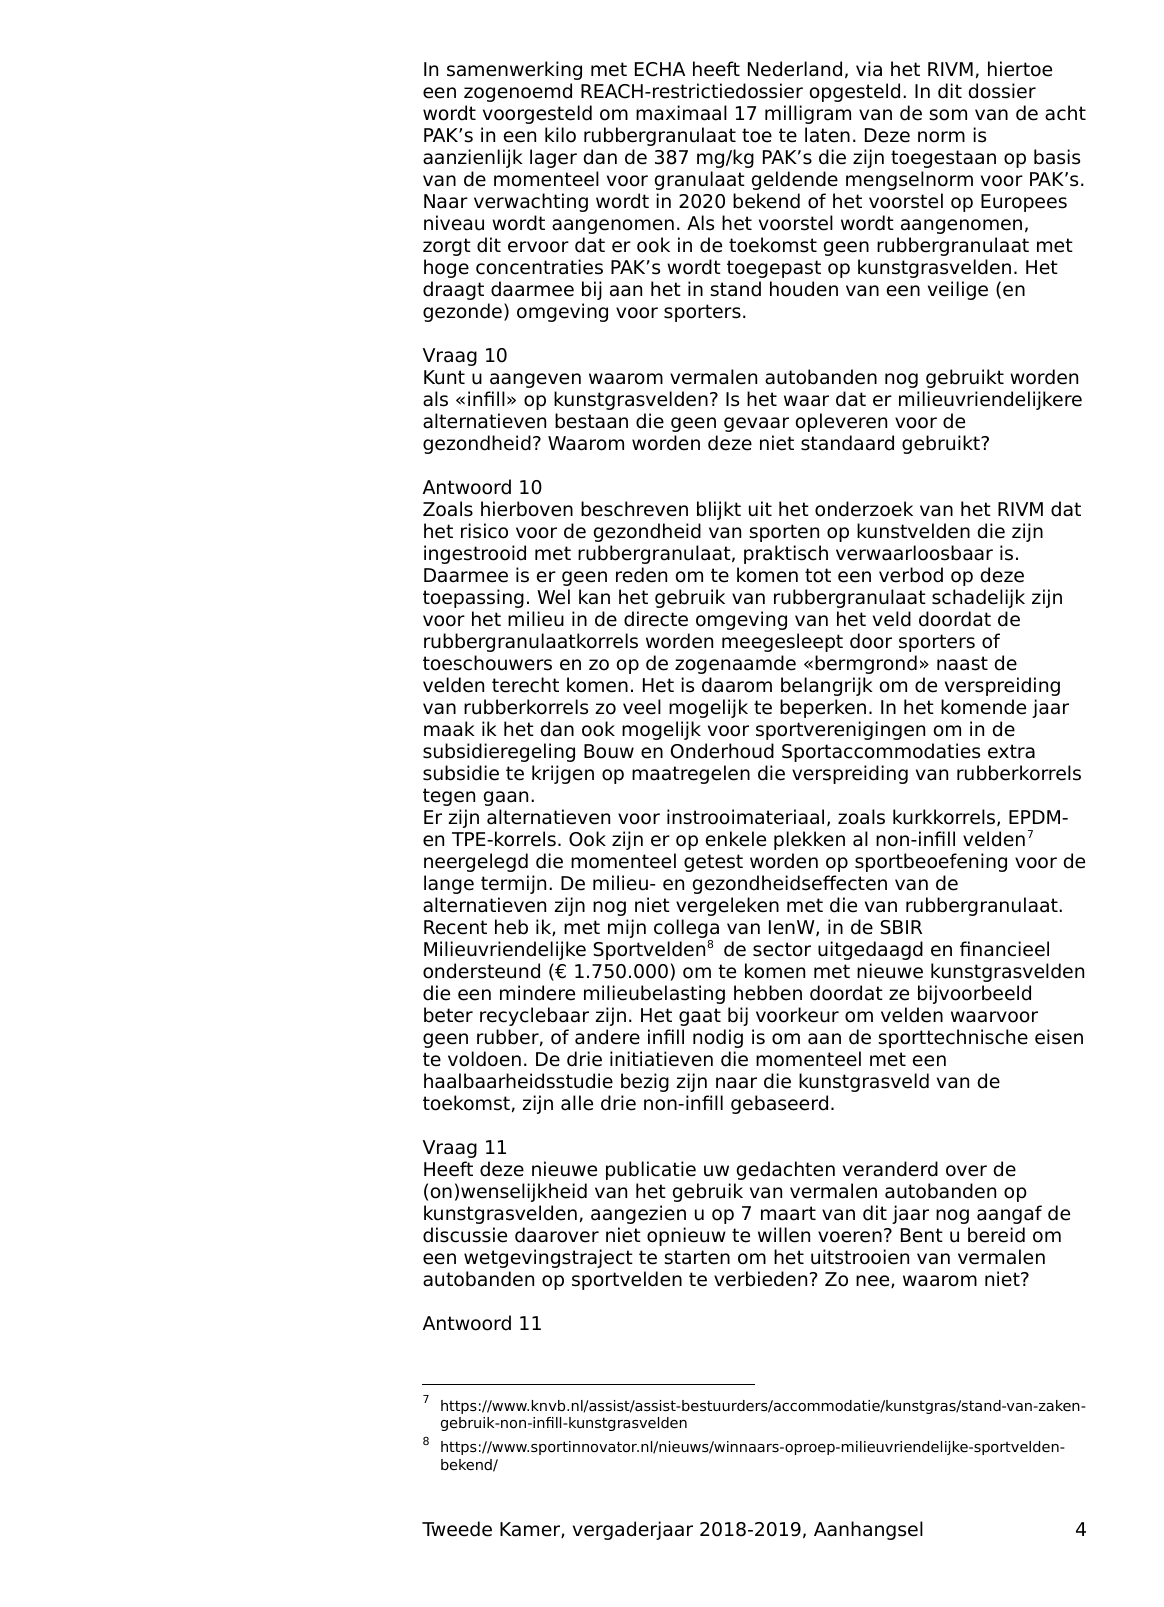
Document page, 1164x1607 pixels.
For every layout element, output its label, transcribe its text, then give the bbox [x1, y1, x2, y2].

text Antwoord 11 [422, 1313, 1087, 1335]
text Zoals hierboven beschreven blijkt uit het onderzoek van het RIVM dat het risico voor de gezondheid van sporten op kunstvelden die zijn ingestrooid met rubbergranulaat, praktisch verwaarloosbaar is. Daarmee is er geen reden om te komen tot een verbod op deze toepassing. Wel kan het gebruik van rubbergranulaat schadelijk zijn voor het milieu in de directe omgeving van het veld doordat de rubbergranulaatkorrels worden meegesleept door sporters of toeschouwers en zo op de zogenaamde «bermgrond» naast de velden terecht komen. Het is daarom belangrijk om de verspreiding van rubberkorrels zo veel mogelijk te beperken. In het komende jaar maak ik het dan ook mogelijk voor sportverenigingen om in de subsidieregeling Bouw en Onderhoud Sportaccommodaties extra subsidie te krijgen op maatregelen die verspreiding van rubberkorrels tegen gaan. [422, 499, 1087, 807]
text https://www.knvb.nl/assist/assist-bestuurders/accommodatie/kunstgras/stand-van-zaken-gebruik-non-infill-kunstgrasvelden [422, 1393, 1087, 1432]
text Antwoord 10 [422, 477, 1087, 499]
text https://www.sportinnovator.nl/nieuws/winnaars-oproep-milieuvriendelijke-sportvelden-bekend/ [422, 1435, 1087, 1474]
text zorgt dit ervoor dat er ook in de toekomst geen rubbergranulaat met hoge concentraties PAK’s wordt toegepast op kunstgrasvelden. Het draagt daarmee bij aan het in stand houden van een veilige (en gezonde) omgeving voor sporters. [422, 235, 1087, 323]
text Kunt u aangeven waarom vermalen autobanden nog gebruikt worden als «infill» op kunstgrasvelden? Is het waar dat er milieuvriendelijkere alternatieven bestaan die geen gevaar opleveren voor de gezondheid? Waarom worden deze niet standaard gebruikt? [422, 367, 1087, 455]
text In samenwerking met ECHA heeft Nederland, via het RIVM, hiertoe een zogenoemd REACH-restrictiedossier opgesteld. In dit dossier wordt voorgesteld om maximaal 17 milligram van de som van de acht PAK’s in een kilo rubbergranulaat toe te laten. Deze norm is aanzienlijk lager dan de 387 mg/kg PAK’s die zijn toegestaan op basis van de momenteel voor granulaat geldende mengselnorm voor PAK’s. Naar verwachting wordt in 2020 bekend of het voorstel op Europees niveau wordt aangenomen. Als het voorstel wordt aangenomen, [422, 59, 1087, 235]
text Heeft deze nieuwe publicatie uw gedachten veranderd over de (on)wenselijkheid van het gebruik van vermalen autobanden op kunstgrasvelden, aangezien u op 7 maart van dit jaar nog aangaf de discussie daarover niet opnieuw te willen voeren? Bent u bereid om een wetgevingstraject te starten om het uitstrooien van vermalen autobanden op sportvelden te verbieden? Zo nee, waarom niet? [422, 1159, 1087, 1291]
text Vraag 10 [422, 345, 1087, 367]
text Vraag 11 [422, 1137, 1087, 1159]
text Recent heb ik, met mijn collega van IenW, in de SBIR Milieuvriendelijke Sportvelden de sector uitgedaagd en financieel ondersteund (€ 1.750.000) om te komen met nieuwe kunstgrasvelden die een mindere milieubelasting hebben doordat ze bijvoorbeeld beter recyclebaar zijn. Het gaat bij voorkeur om velden waarvoor geen rubber, of andere infill nodig is om aan de sporttechnische eisen te voldoen. De drie initiatieven die momenteel met een haalbaarheidsstudie bezig zijn naar die kunstgrasveld van de toekomst, zijn alle drie non-infill gebaseerd. [422, 917, 1087, 1114]
text Er zijn alternatieven voor instrooimateriaal, zoals kurkkorrels, EPDM- en TPE-korrels. Ook zijn er op enkele plekken al non-infill velden neergelegd die momenteel getest worden op sportbeoefening voor de lange termijn. De milieu- en gezondheidseffecten van de alternatieven zijn nog niet vergeleken met die van rubbergranulaat. [422, 807, 1087, 917]
